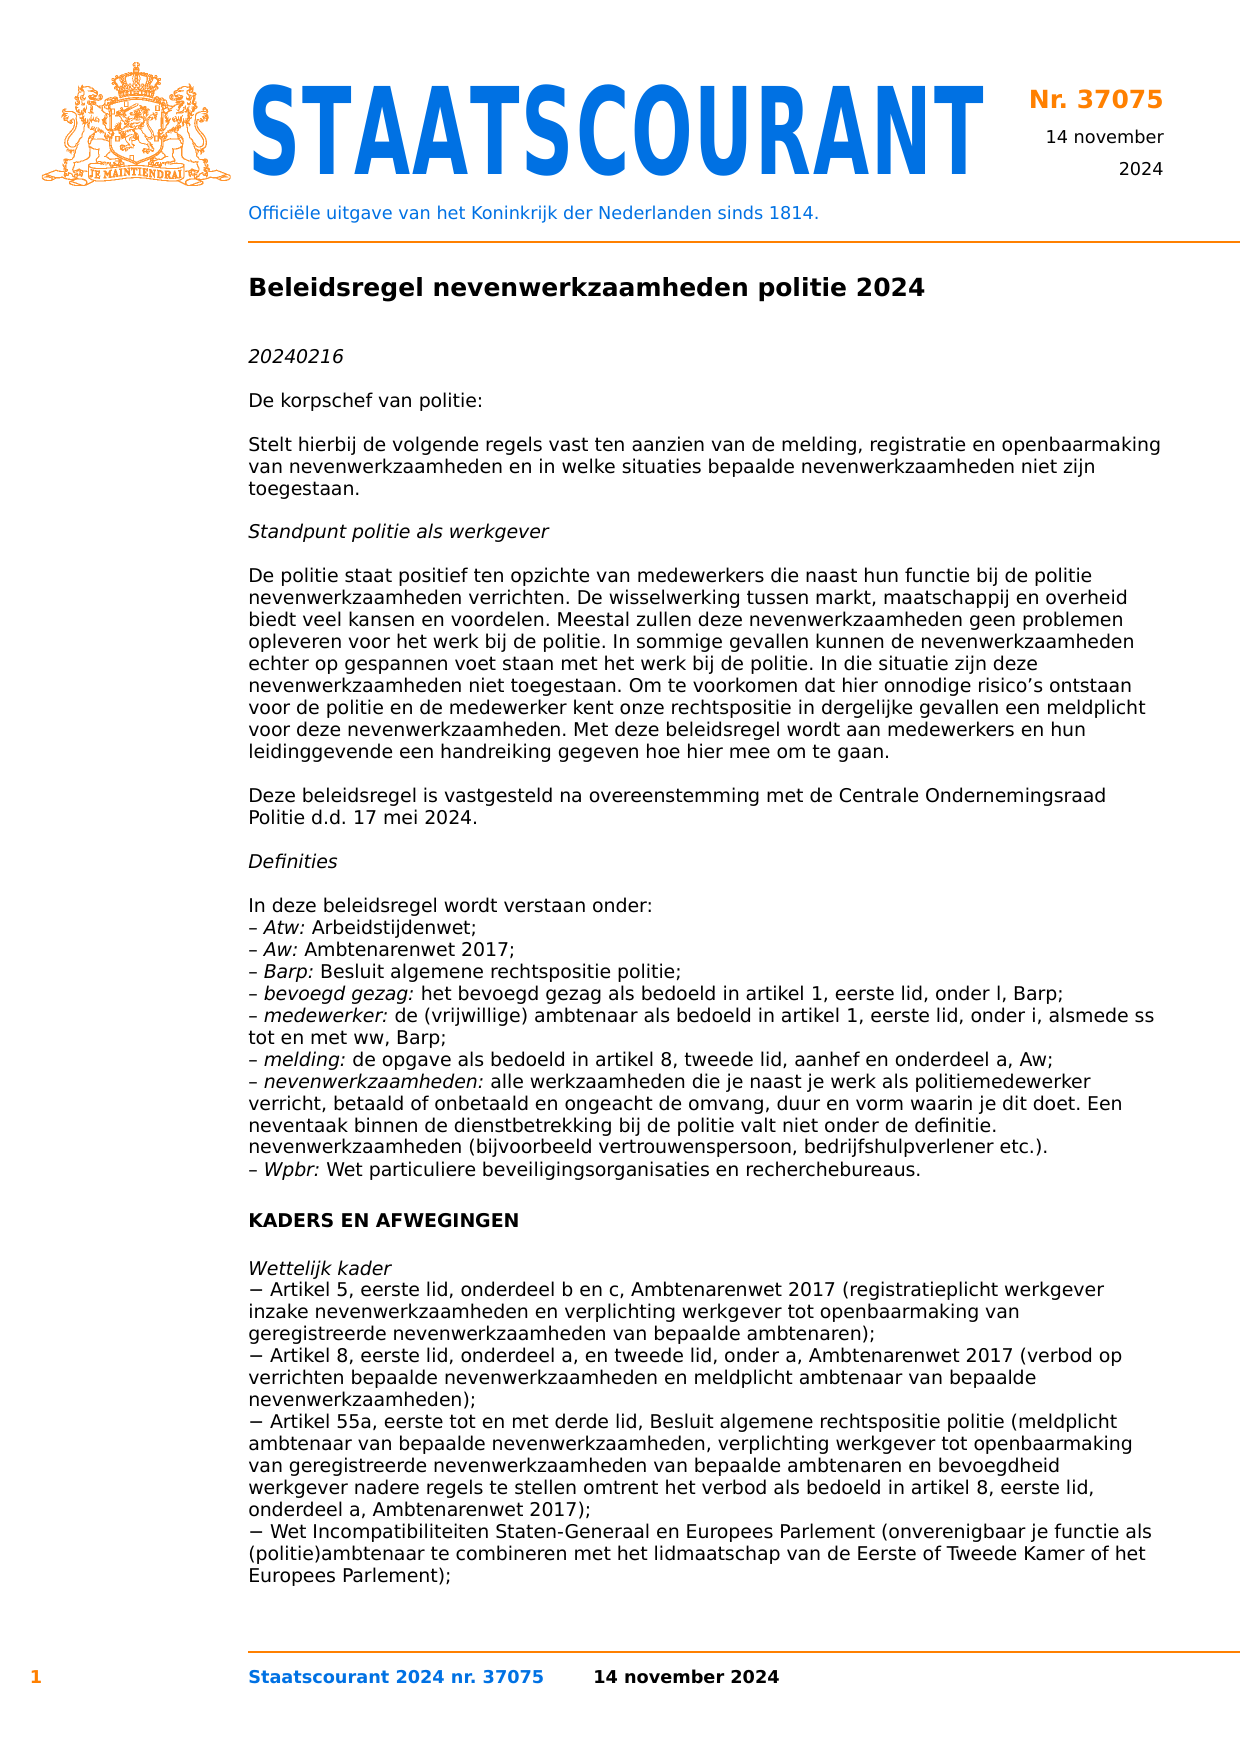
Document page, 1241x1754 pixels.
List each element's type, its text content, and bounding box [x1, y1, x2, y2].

text De korpschef van politie: [248, 390, 1163, 412]
text In deze beleidsregel wordt verstaan onder: [248, 895, 1163, 917]
text – Barp: Besluit algemene rechtspositie politie; [248, 961, 1163, 983]
text – Atw: Arbeidstijdenwet; [248, 917, 1163, 939]
subtitle Standpunt politie als werkgever [248, 521, 1163, 543]
subtitle Beleidsregel nevenwerkzaamheden politie 2024 [248, 273, 1163, 302]
text 20240216 [248, 346, 1163, 368]
text – bevoegd gezag: het bevoegd gezag als bedoeld in artikel 1, eerste lid, onder l, Barp; [248, 983, 1163, 1004]
subtitle Definities [248, 851, 1163, 873]
subtitle Wettelijk kader [248, 1257, 1163, 1279]
text − Wet Incompatibiliteiten Staten-Generaal en Europees Parlement (onverenigbaar je functie als (politie)ambtenaar te combineren met het lidmaatschap van de Eerste of Tweede Kamer of het Europees Parlement); [248, 1521, 1163, 1587]
text – Wpbr: Wet particuliere beveiligingsorganisaties en recherchebureaus. [248, 1158, 1163, 1180]
table_header STAATSCOURANT [248, 62, 998, 203]
table_header [25, 62, 248, 241]
picture [41, 62, 231, 186]
table_header Nr. 37075 [998, 62, 1240, 121]
text De politie staat positief ten opzichte van medewerkers die naast hun functie bij de politie nevenwerkzaamheden verrichten. De wisselwerking tussen markt, maatschappij en overheid biedt veel kansen en voordelen. Meestal zullen deze nevenwerkzaamheden geen problemen opleveren voor het werk bij de politie. In sommige gevallen kunnen de nevenwerkzaamheden echter op gespannen voet staan met het werk bij de politie. In die situatie zijn deze nevenwerkzaamheden niet toegestaan. Om te voorkomen dat hier onnodige risico’s ontstaan voor de politie en de medewerker kent onze rechtspositie in dergelijke gevallen een meldplicht voor deze nevenwerkzaamheden. Met deze beleidsregel wordt aan medewerkers en hun leidinggevende een handreiking gegeven hoe hier mee om te gaan. [248, 565, 1163, 763]
text – Aw: Ambtenarenwet 2017; [248, 939, 1163, 961]
text Stelt hierbij de volgende regels vast ten aanzien van de melding, registratie en openbaarmaking van nevenwerkzaamheden en in welke situaties bepaalde nevenwerkzaamheden niet zijn toegestaan. [248, 434, 1163, 499]
table_cell Officiële uitgave van het Koninkrijk der Nederlanden sinds 1814. [248, 203, 1240, 241]
table_cell 2024 [998, 153, 1240, 203]
text − Artikel 8, eerste lid, onderdeel a, en tweede lid, onder a, Ambtenarenwet 2017 (verbod op verrichten bepaalde nevenwerkzaamheden en meldplicht ambtenaar van bepaalde nevenwerkzaamheden); [248, 1345, 1163, 1411]
text – melding: de opgave als bedoeld in artikel 8, tweede lid, aanhef en onderdeel a, Aw; [248, 1048, 1163, 1071]
text − Artikel 5, eerste lid, onderdeel b en c, Ambtenarenwet 2017 (registratieplicht werkgever inzake nevenwerkzaamheden en verplichting werkgever tot openbaarmaking van geregistreerde nevenwerkzaamheden van bepaalde ambtenaren); [248, 1279, 1163, 1345]
text – medewerker: de (vrijwillige) ambtenaar als bedoeld in artikel 1, eerste lid, onder i, alsmede ss tot en met ww, Barp; [248, 1004, 1163, 1048]
subtitle KADERS EN AFWEGINGEN [248, 1210, 1163, 1232]
table_cell 14 november [998, 121, 1240, 153]
text – nevenwerkzaamheden: alle werkzaamheden die je naast je werk als politiemedewerker verricht, betaald of onbetaald en ongeacht de omvang, duur en vorm waarin je dit doet. Een neventaak binnen de dienstbetrekking bij de politie valt niet onder de definitie. nevenwerkzaamheden (bijvoorbeeld vertrouwenspersoon, bedrijfshulpverlener etc.). [248, 1071, 1163, 1158]
text Deze beleidsregel is vastgesteld na overeenstemming met de Centrale Ondernemingsraad Politie d.d. 17 mei 2024. [248, 785, 1163, 829]
text − Artikel 55a, eerste tot en met derde lid, Besluit algemene rechtspositie politie (meldplicht ambtenaar van bepaalde nevenwerkzaamheden, verplichting werkgever tot openbaarmaking van geregistreerde nevenwerkzaamheden van bepaalde ambtenaren en bevoegdheid werkgever nadere regels te stellen omtrent het verbod als bedoeld in artikel 8, eerste lid, onderdeel a, Ambtenarenwet 2017); [248, 1411, 1163, 1521]
